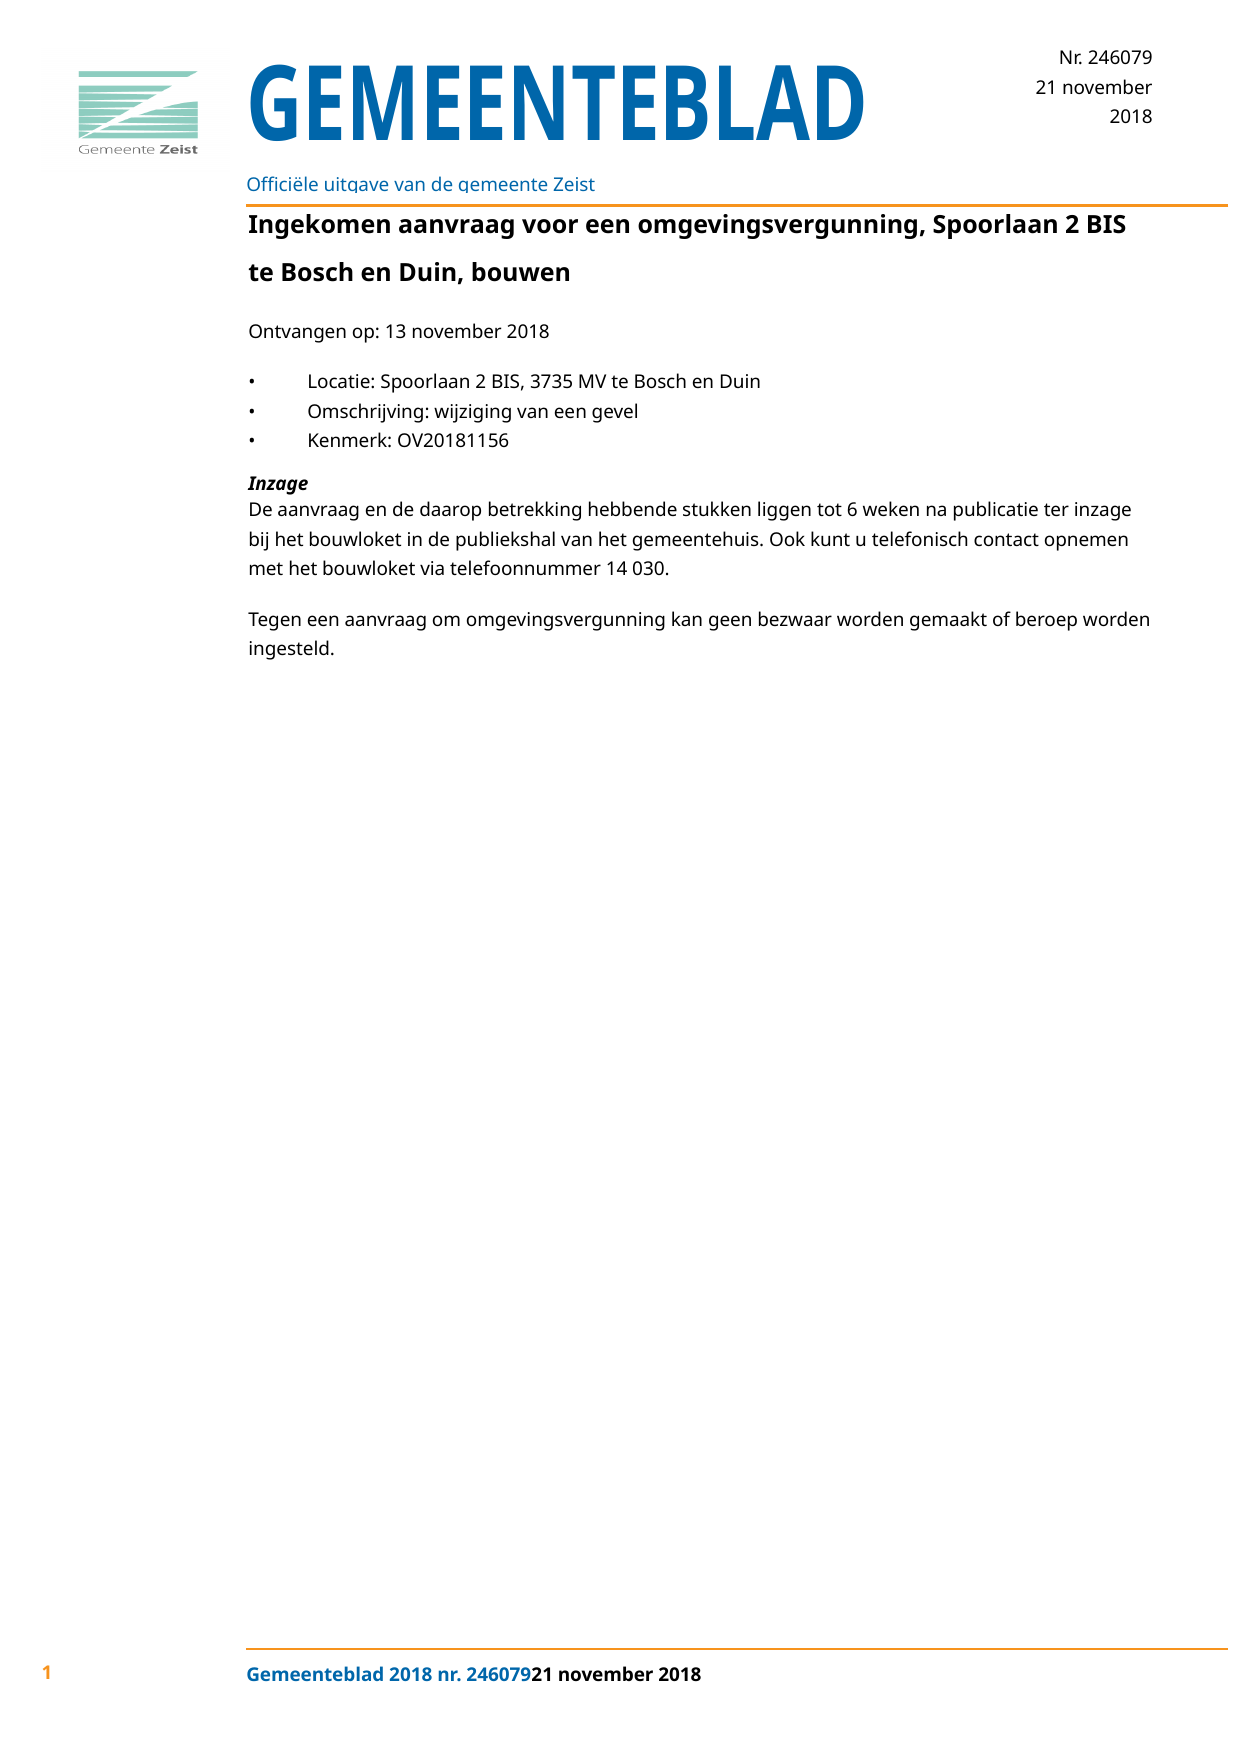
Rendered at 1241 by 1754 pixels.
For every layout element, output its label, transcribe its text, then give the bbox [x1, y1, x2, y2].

list Omschrijving: wijziging van een gevel [248, 398, 1152, 424]
picture [41, 47, 231, 172]
text Inzage [248, 471, 1152, 496]
list Kenmerk: OV20181156 [248, 427, 1152, 453]
text Tegen een aanvraag om omgevingsvergunning kan geen bezwaar worden gemaakt of beroep worden ingesteld. [248, 606, 1152, 661]
text Ingekomen aanvraag voor een omgevingsvergunning, Spoorlaan 2 BIS te Bosch en Duin, bouwen [248, 207, 1152, 288]
list Locatie: Spoorlaan 2 BIS, 3735 MV te Bosch en Duin [248, 368, 1152, 394]
text Ontvangen op: 13 november 2018 [248, 318, 1152, 344]
text De aanvraag en de daarop betrekking hebbende stukken liggen tot 6 weken na publicatie ter inzage bij het bouwloket in de publiekshal van het gemeentehuis. Ook kunt u telefonisch contact opnemen met het bouwloket via telefoonnummer 14 030. [248, 496, 1152, 581]
